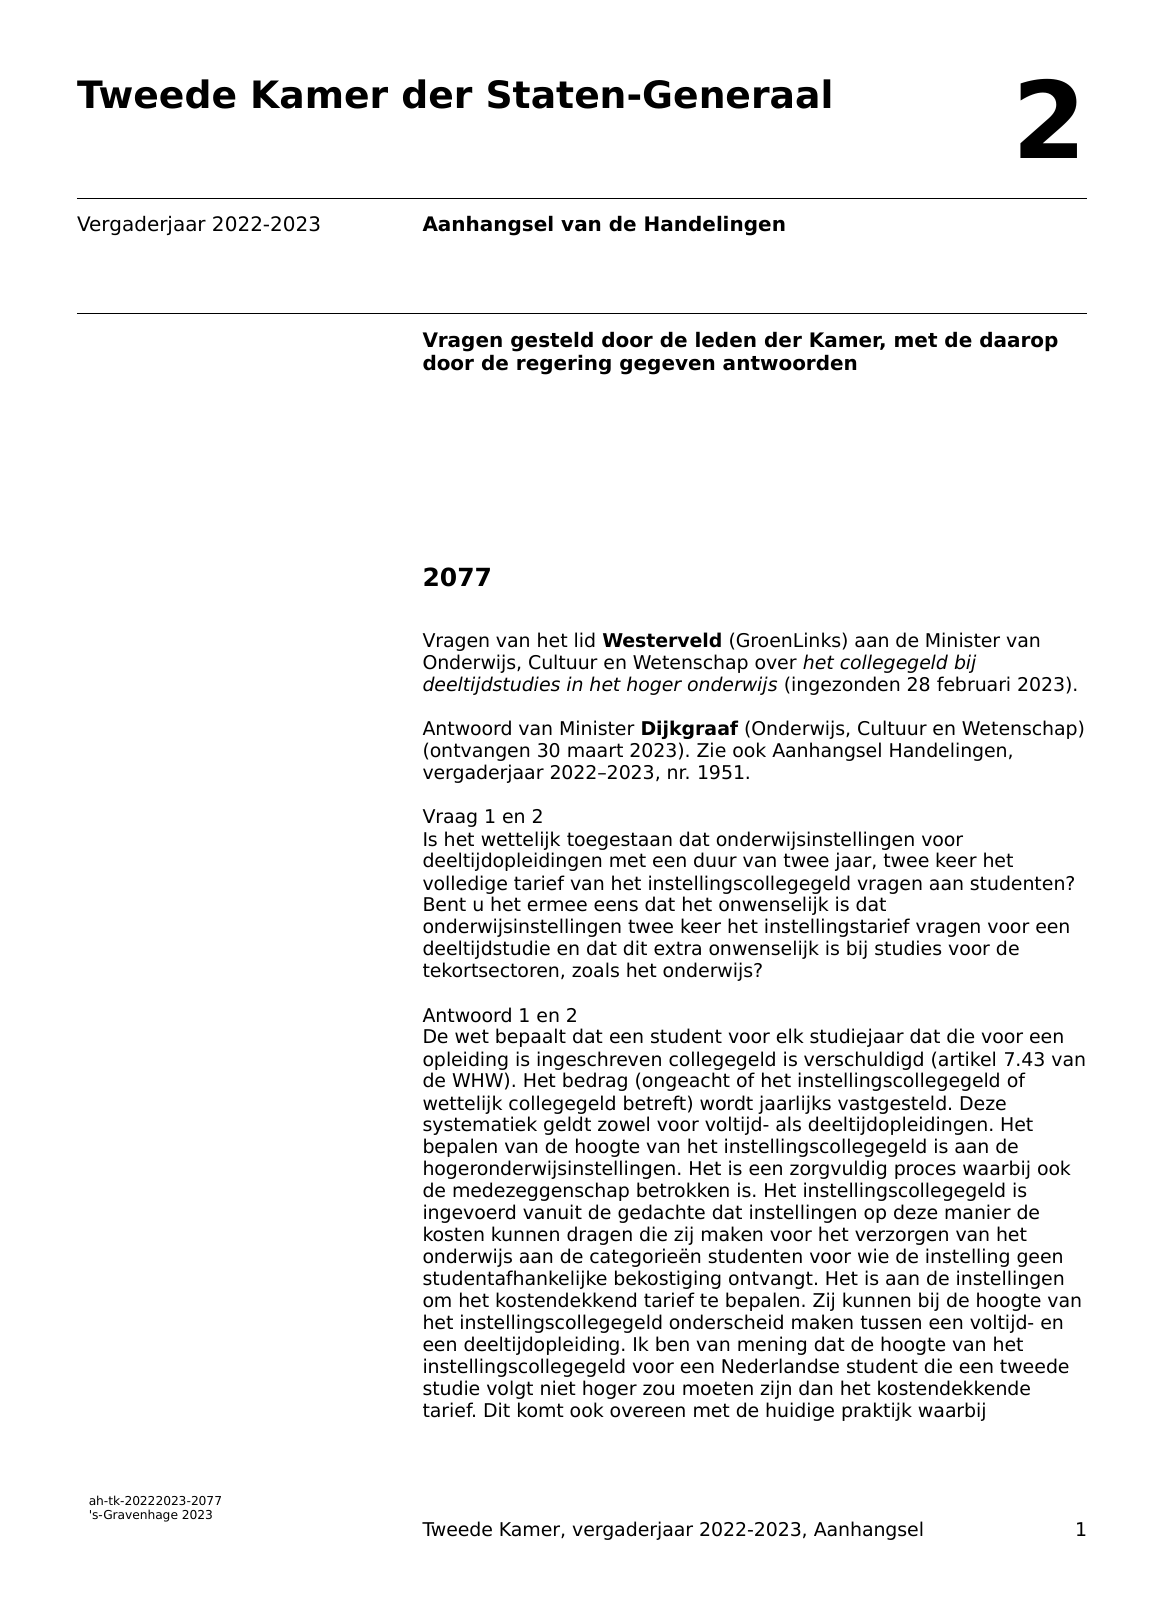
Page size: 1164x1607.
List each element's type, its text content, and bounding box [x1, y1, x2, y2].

text Antwoord van Minister Dijkgraaf (Onderwijs, Cultuur en Wetenschap) (ontvangen 30 maart 2023). Zie ook Aanhangsel Handelingen, vergaderjaar 2022–2023, nr. 1951. [422, 718, 1087, 784]
text Vraag 1 en 2 [422, 806, 1087, 828]
text 2077 [422, 563, 1087, 592]
text De wet bepaalt dat een student voor elk studiejaar dat die voor een opleiding is ingeschreven collegegeld is verschuldigd (artikel 7.43 van de WHW). Het bedrag (ongeacht of het instellingscollegegeld of wettelijk collegegeld betreft) wordt jaarlijks vastgesteld. Deze systematiek geldt zowel voor voltijd- als deeltijdopleidingen. Het bepalen van de hoogte van het instellingscollegegeld is aan de hogeronderwijsinstellingen. Het is een zorgvuldig proces waarbij ook de medezeggenschap betrokken is. Het instellingscollegegeld is ingevoerd vanuit de gedachte dat instellingen op deze manier de kosten kunnen dragen die zij maken voor het verzorgen van het onderwijs aan de categorieën studenten voor wie de instelling geen studentafhankelijke bekostiging ontvangt. Het is aan de instellingen om het kostendekkend tarief te bepalen. Zij kunnen bij de hoogte van het instellingscollegegeld onderscheid maken tussen een voltijd- en een deeltijdopleiding. Ik ben van mening dat de hoogte van het instellingscollegegeld voor een Nederlandse student die een tweede studie volgt niet hoger zou moeten zijn dan het kostendekkende tarief. Dit komt ook overeen met de huidige praktijk waarbij [422, 1026, 1087, 1422]
table_cell [77, 314, 422, 375]
text ah-tk-20222023-2077 [88, 1494, 323, 1508]
table_cell Vergaderjaar 2022-2023 [77, 199, 422, 313]
text Bent u het ermee eens dat het onwenselijk is dat onderwijsinstellingen twee keer het instellingstarief vragen voor een deeltijdstudie en dat dit extra onwenselijk is bij studies voor de tekortsectoren, zoals het onderwijs? [422, 894, 1087, 982]
text 's-Gravenhage 2023 [88, 1508, 323, 1522]
text Antwoord 1 en 2 [422, 1004, 1087, 1026]
table_cell Vragen gesteld door de leden der Kamer, met de daarop door de regering gegeven antwoorden [422, 314, 1087, 375]
table_cell Aanhangsel van de Handelingen [422, 199, 1087, 313]
text Is het wettelijk toegestaan dat onderwijsinstellingen voor deeltijdopleidingen met een duur van twee jaar, twee keer het volledige tarief van het instellingscollegegeld vragen aan studenten? [422, 828, 1087, 894]
text Vragen van het lid Westerveld (GroenLinks) aan de Minister van Onderwijs, Cultuur en Wetenschap over het collegegeld bij deeltijdstudies in het hoger onderwijs (ingezonden 28 februari 2023). [422, 630, 1087, 696]
table_header 2 [886, 59, 1087, 198]
table_header Tweede Kamer der Staten-Generaal [77, 59, 886, 198]
